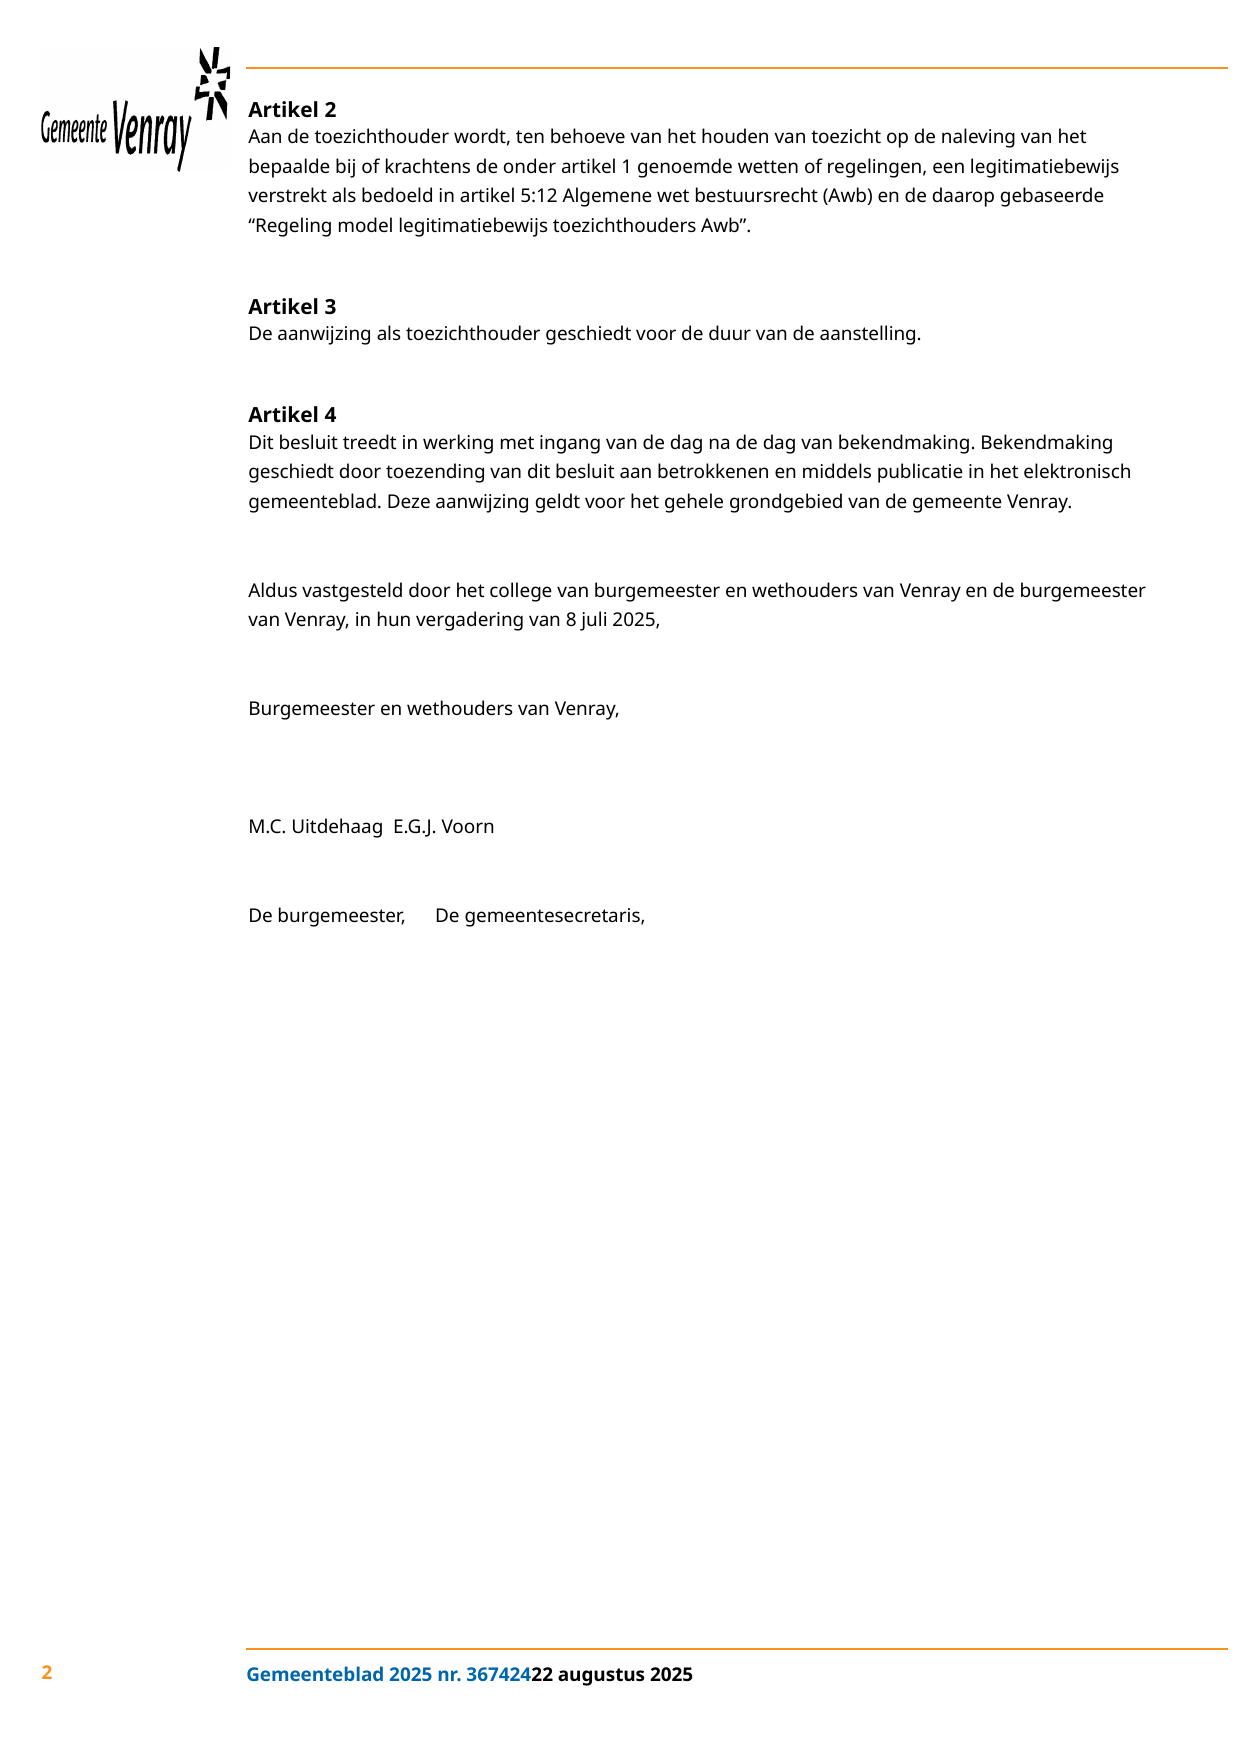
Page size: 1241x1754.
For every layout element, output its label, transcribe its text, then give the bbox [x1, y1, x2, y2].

text De burgemeester, De gemeentesecretaris, [248, 902, 1152, 928]
text Aan de toezichthouder wordt, ten behoeve van het houden van toezicht op de naleving van het bepaalde bij of krachtens de onder artikel 1 genoemde wetten of regelingen, een legitimatiebewijs verstrekt als bedoeld in artikel 5:12 Algemene wet bestuursrecht (Awb) en de daarop gebaseerde “Regeling model legitimatiebewijs toezichthouders Awb”. [248, 123, 1152, 238]
text Burgemeester en wethouders van Venray, [248, 695, 1152, 721]
text Dit besluit treedt in werking met ingang van de dag na de dag van bekendmaking. Bekendmaking geschiedt door toezending van dit besluit aan betrokkenen en middels publicatie in het elektronisch gemeenteblad. Deze aanwijzing geldt voor het gehele grondgebied van de gemeente Venray. [248, 429, 1152, 514]
text Aldus vastgesteld door het college van burgemeester en wethouders van Venray en de burgemeester van Venray, in hun vergadering van 8 juli 2025, [248, 577, 1152, 632]
text Artikel 4 [248, 400, 1152, 429]
text De aanwijzing als toezichthouder geschiedt voor de duur van de aanstelling. [248, 320, 1152, 346]
text Artikel 3 [248, 292, 1152, 320]
picture [41, 47, 231, 172]
text Artikel 2 [248, 95, 1152, 123]
text M.C. Uitdehaag E.G.J. Voorn [248, 813, 1152, 839]
